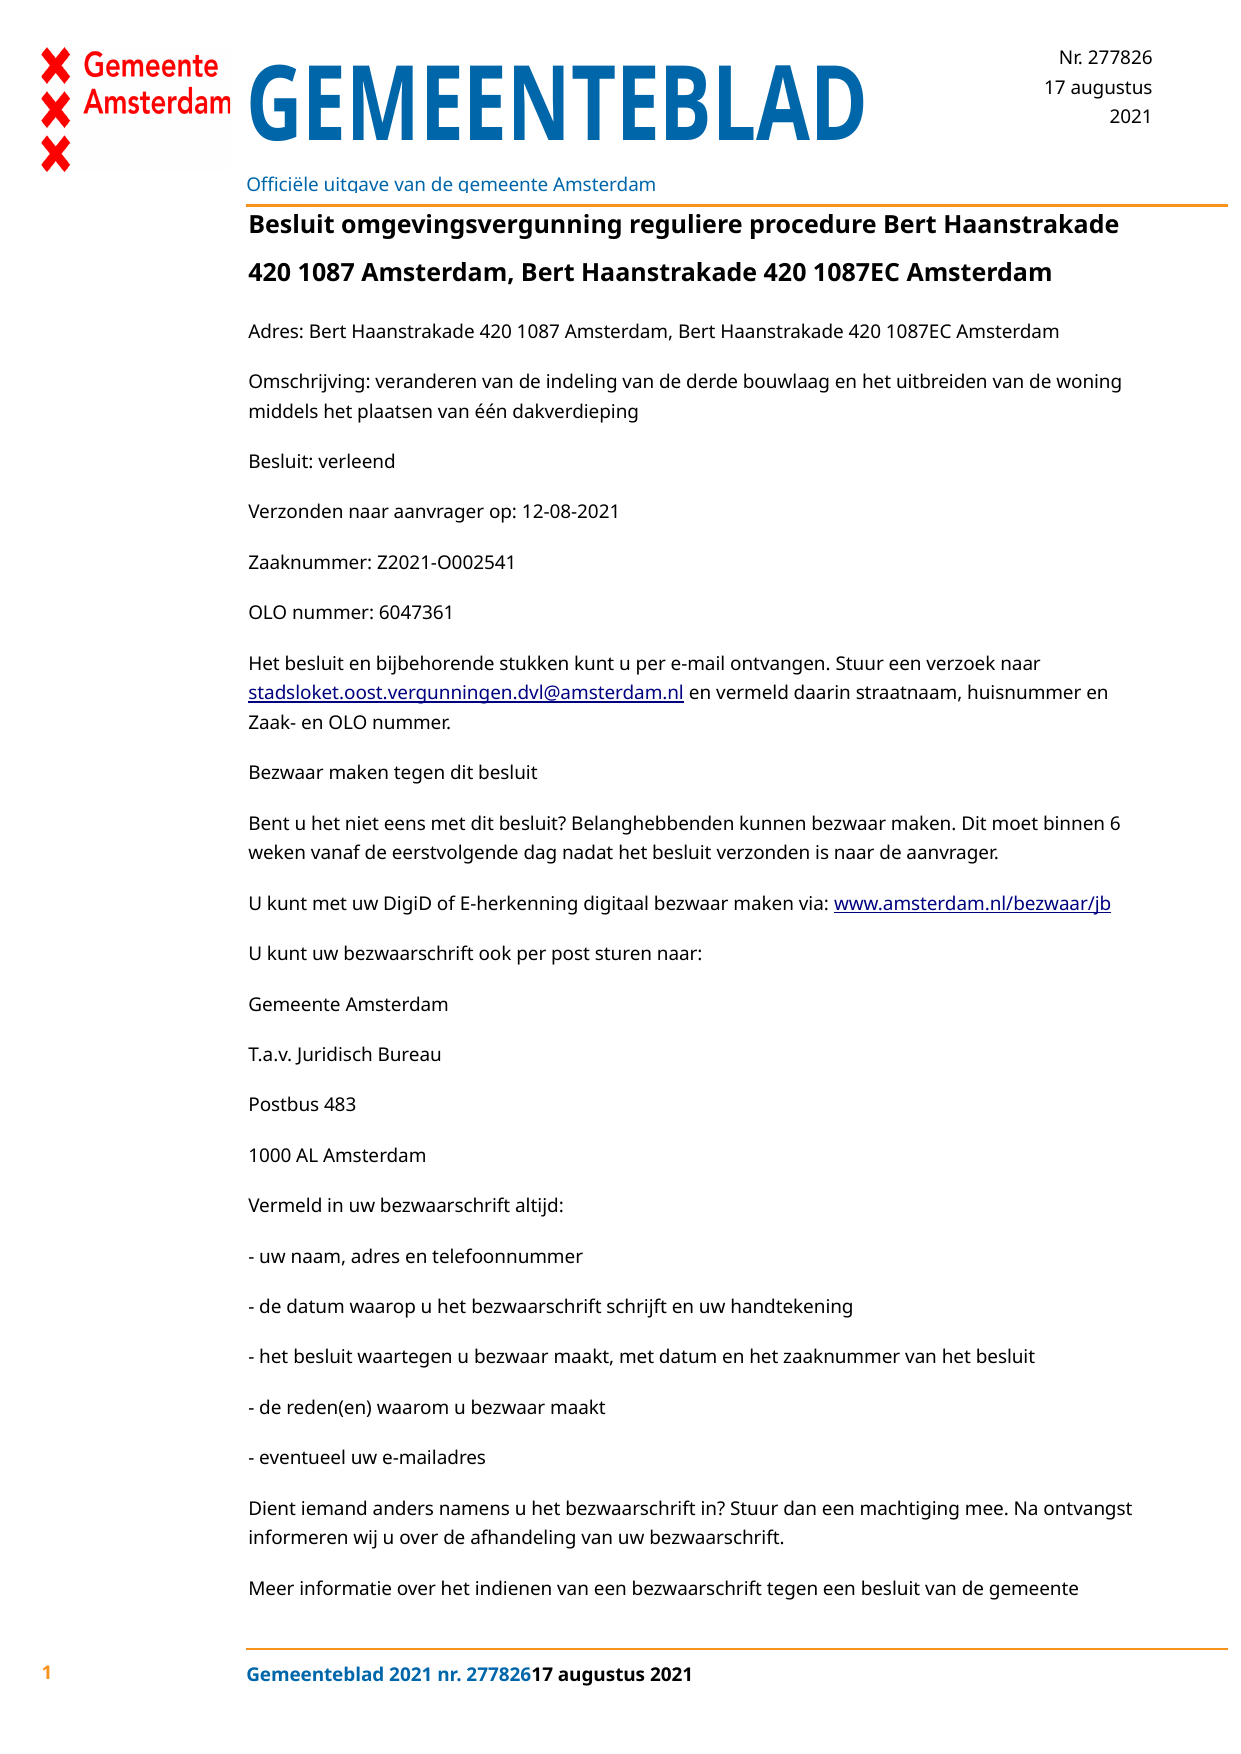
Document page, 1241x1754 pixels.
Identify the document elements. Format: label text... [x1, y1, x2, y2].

text - eventueel uw e-mailadres [248, 1444, 1152, 1470]
text T.a.v. Juridisch Bureau [248, 1041, 1152, 1067]
text - de reden(en) waarom u bezwaar maakt [248, 1394, 1152, 1420]
text - het besluit waartegen u bezwaar maakt, met datum en het zaaknummer van het besluit [248, 1344, 1152, 1369]
text Gemeente Amsterdam [248, 991, 1152, 1017]
text Besluit omgevingsvergunning reguliere procedure Bert Haanstrakade 420 1087 Amsterdam, Bert Haanstrakade 420 1087EC Amsterdam [248, 207, 1152, 288]
text Verzonden naar aanvrager op: 12-08-2021 [248, 499, 1152, 524]
text Besluit: verleend [248, 448, 1152, 474]
picture [41, 47, 231, 172]
text U kunt uw bezwaarschrift ook per post sturen naar: [248, 940, 1152, 966]
text Bent u het niet eens met dit besluit? Belanghebbenden kunnen bezwaar maken. Dit moet binnen 6 weken vanaf de eerstvolgende dag nadat het besluit verzonden is naar de aanvrager. [248, 810, 1152, 865]
text Bezwaar maken tegen dit besluit [248, 759, 1152, 785]
text Dient iemand anders namens u het bezwaarschrift in? Stuur dan een machtiging mee. Na ontvangst informeren wij u over de afhandeling van uw bezwaarschrift. [248, 1495, 1152, 1550]
text Adres: Bert Haanstrakade 420 1087 Amsterdam, Bert Haanstrakade 420 1087EC Amsterdam [248, 318, 1152, 344]
text Zaaknummer: Z2021-O002541 [248, 549, 1152, 575]
text Het besluit en bijbehorende stukken kunt u per e-mail ontvangen. Stuur een verzoek naar stadsloket.oost.vergunningen.dvl@amsterdam.nl en vermeld daarin straatnaam, huisnummer en Zaak- en OLO nummer. [248, 650, 1152, 735]
text U kunt met uw DigiD of E-herkenning digitaal bezwaar maken via: www.amsterdam.nl/bezwaar/jb [248, 890, 1152, 916]
text - de datum waarop u het bezwaarschrift schrijft en uw handtekening [248, 1293, 1152, 1319]
text Omschrijving: veranderen van de indeling van de derde bouwlaag en het uitbreiden van de woning middels het plaatsen van één dakverdieping [248, 368, 1152, 424]
text 1000 AL Amsterdam [248, 1142, 1152, 1168]
text Postbus 483 [248, 1092, 1152, 1117]
text OLO nummer: 6047361 [248, 599, 1152, 625]
text - uw naam, adres en telefoonnummer [248, 1243, 1152, 1269]
text Meer informatie over het indienen van een bezwaarschrift tegen een besluit van de gemeente [248, 1575, 1152, 1601]
text Vermeld in uw bezwaarschrift altijd: [248, 1192, 1152, 1218]
